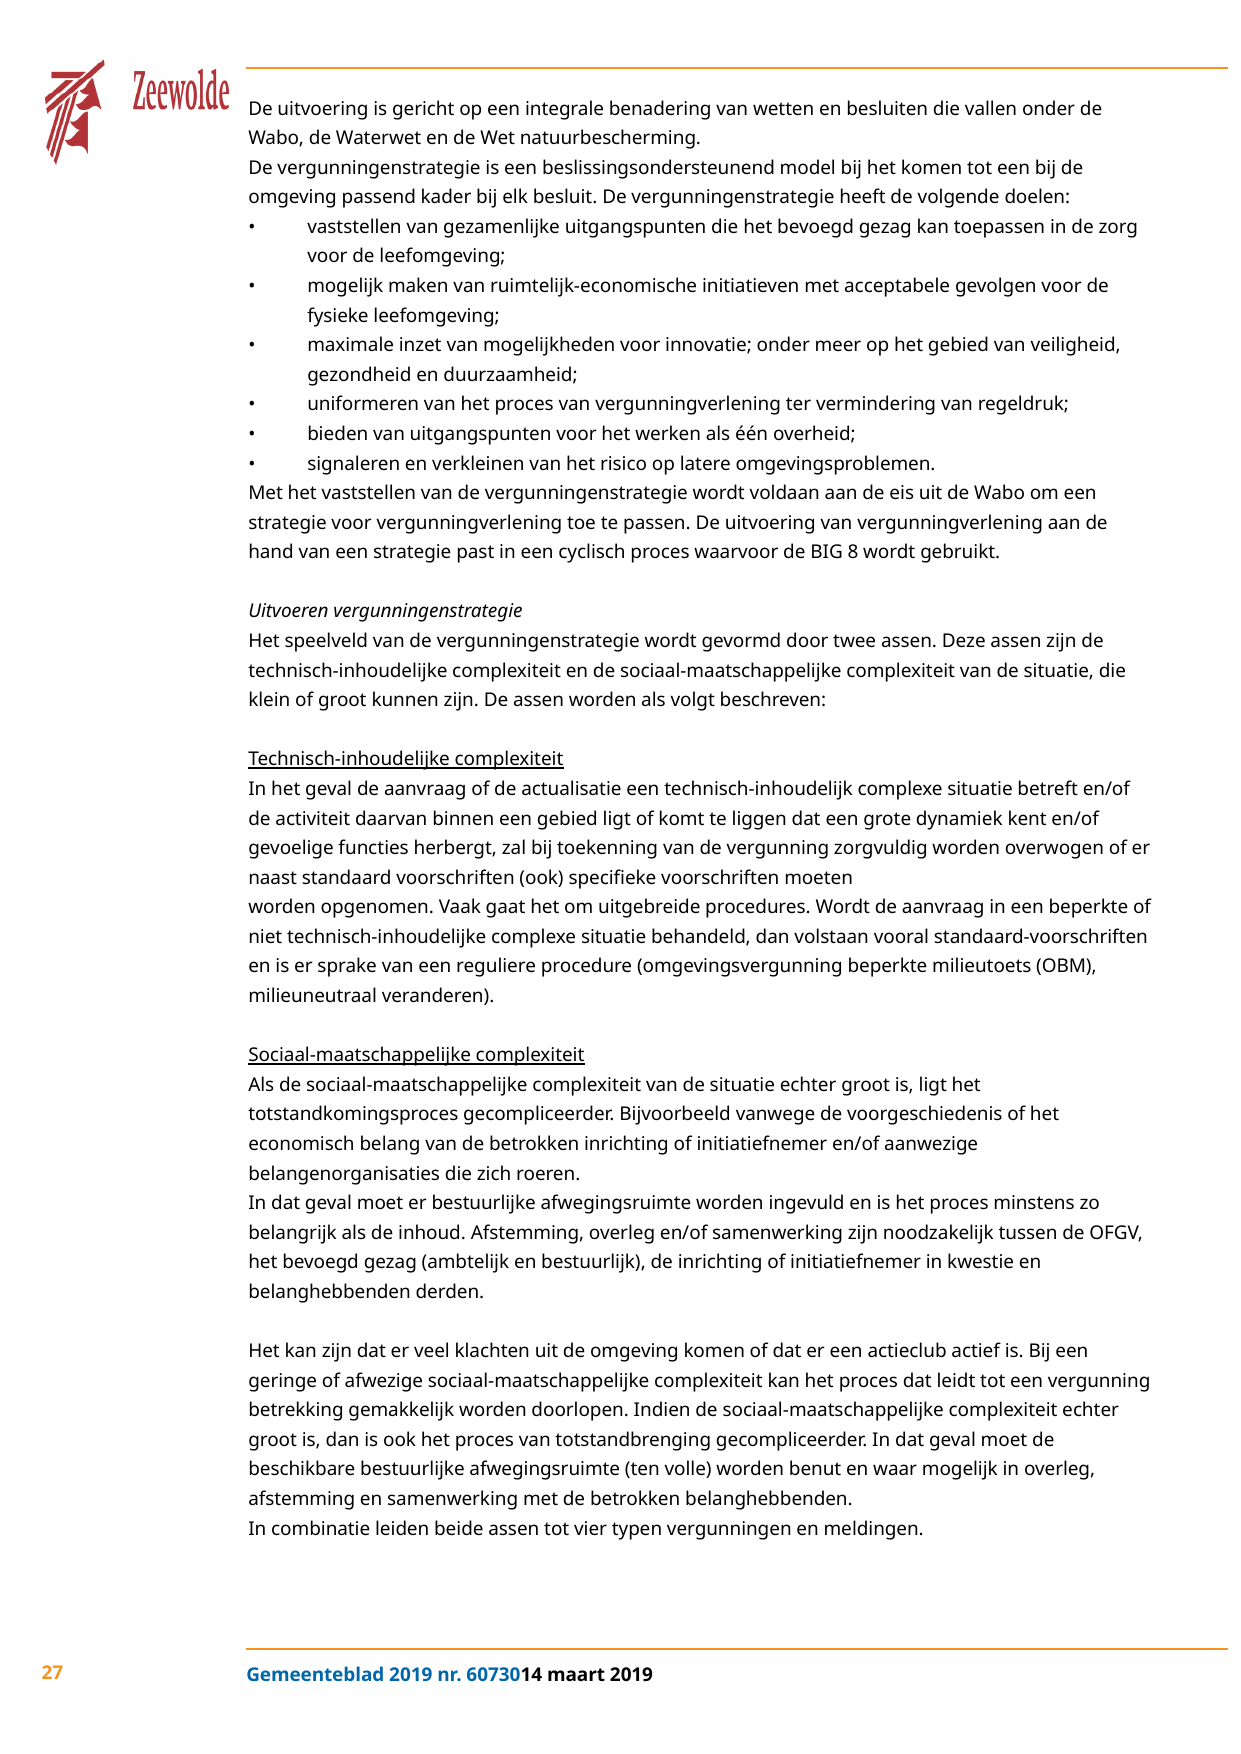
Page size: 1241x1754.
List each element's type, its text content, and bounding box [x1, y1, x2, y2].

text In het geval de aanvraag of de actualisatie een technisch-inhoudelijk complexe situatie betreft en/of de activiteit daarvan binnen een gebied ligt of komt te liggen dat een grote dynamiek kent en/of gevoelige functies herbergt, zal bij toekenning van de vergunning zorgvuldig worden overwogen of er naast standaard voorschriften (ook) specifieke voorschriften moeten [248, 775, 1152, 890]
picture [41, 47, 231, 172]
text worden opgenomen. Vaak gaat het om uitgebreide procedures. Wordt de aanvraag in een beperkte of niet technisch-inhoudelijke complexe situatie behandeld, dan volstaan vooral standaard-voorschriften en is er sprake van een reguliere procedure (omgevingsvergunning beperkte milieutoets (OBM), milieuneutraal veranderen). [248, 893, 1152, 1008]
text In dat geval moet er bestuurlijke afwegingsruimte worden ingevuld en is het proces minstens zo belangrijk als de inhoud. Afstemming, overleg en/of samenwerking zijn noodzakelijk tussen de OFGV, het bevoegd gezag (ambtelijk en bestuurlijk), de inrichting of initiatiefnemer in kwestie en belanghebbenden derden. [248, 1189, 1152, 1304]
text In combinatie leiden beide assen tot vier typen vergunningen en meldingen. [248, 1515, 1152, 1541]
text De vergunningenstrategie is een beslissingsondersteunend model bij het komen tot een bij de omgeving passend kader bij elk besluit. De vergunningenstrategie heeft de volgende doelen: [248, 154, 1152, 209]
text Als de sociaal-maatschappelijke complexiteit van de situatie echter groot is, ligt het totstandkomingsproces gecompliceerder. Bijvoorbeeld vanwege de voorgeschiedenis of het economisch belang van de betrokken inrichting of initiatiefnemer en/of aanwezige belangenorganisaties die zich roeren. [248, 1071, 1152, 1186]
text Technisch-inhoudelijke complexiteit [248, 746, 1152, 771]
list bieden van uitgangspunten voor het werken als één overheid; [248, 420, 1152, 446]
text Het kan zijn dat er veel klachten uit de omgeving komen of dat er een actieclub actief is. Bij een geringe of afwezige sociaal-maatschappelijke complexiteit kan het proces dat leidt tot een vergunning betrekking gemakkelijk worden doorlopen. Indien de sociaal-maatschappelijke complexiteit echter groot is, dan is ook het proces van totstandbrenging gecompliceerder. In dat geval moet de beschikbare bestuurlijke afwegingsruimte (ten volle) worden benut en waar mogelijk in overleg, afstemming en samenwerking met de betrokken belanghebbenden. [248, 1337, 1152, 1511]
text Uitvoeren vergunningenstrategie [248, 598, 1152, 623]
list maximale inzet van mogelijkheden voor innovatie; onder meer op het gebied van veiligheid, gezondheid en duurzaamheid; [248, 331, 1152, 387]
list signaleren en verkleinen van het risico op latere omgevingsproblemen. [248, 450, 1152, 476]
list uniformeren van het proces van vergunningverlening ter vermindering van regeldruk; [248, 391, 1152, 416]
list mogelijk maken van ruimtelijk-economische initiatieven met acceptabele gevolgen voor de fysieke leefomgeving; [248, 272, 1152, 328]
text Sociaal-maatschappelijke complexiteit [248, 1041, 1152, 1067]
list vaststellen van gezamenlijke uitgangspunten die het bevoegd gezag kan toepassen in de zorg voor de leefomgeving; [248, 213, 1152, 268]
text De uitvoering is gericht op een integrale benadering van wetten en besluiten die vallen onder de Wabo, de Waterwet en de Wet natuurbescherming. [248, 95, 1152, 150]
text Met het vaststellen van de vergunningenstrategie wordt voldaan aan de eis uit de Wabo om een strategie voor vergunningverlening toe te passen. De uitvoering van vergunningverlening aan de hand van een strategie past in een cyclisch proces waarvoor de BIG 8 wordt gebruikt. [248, 479, 1152, 564]
text Het speelveld van de vergunningenstrategie wordt gevormd door twee assen. Deze assen zijn de technisch-inhoudelijke complexiteit en de sociaal-maatschappelijke complexiteit van de situatie, die klein of groot kunnen zijn. De assen worden als volgt beschreven: [248, 627, 1152, 712]
